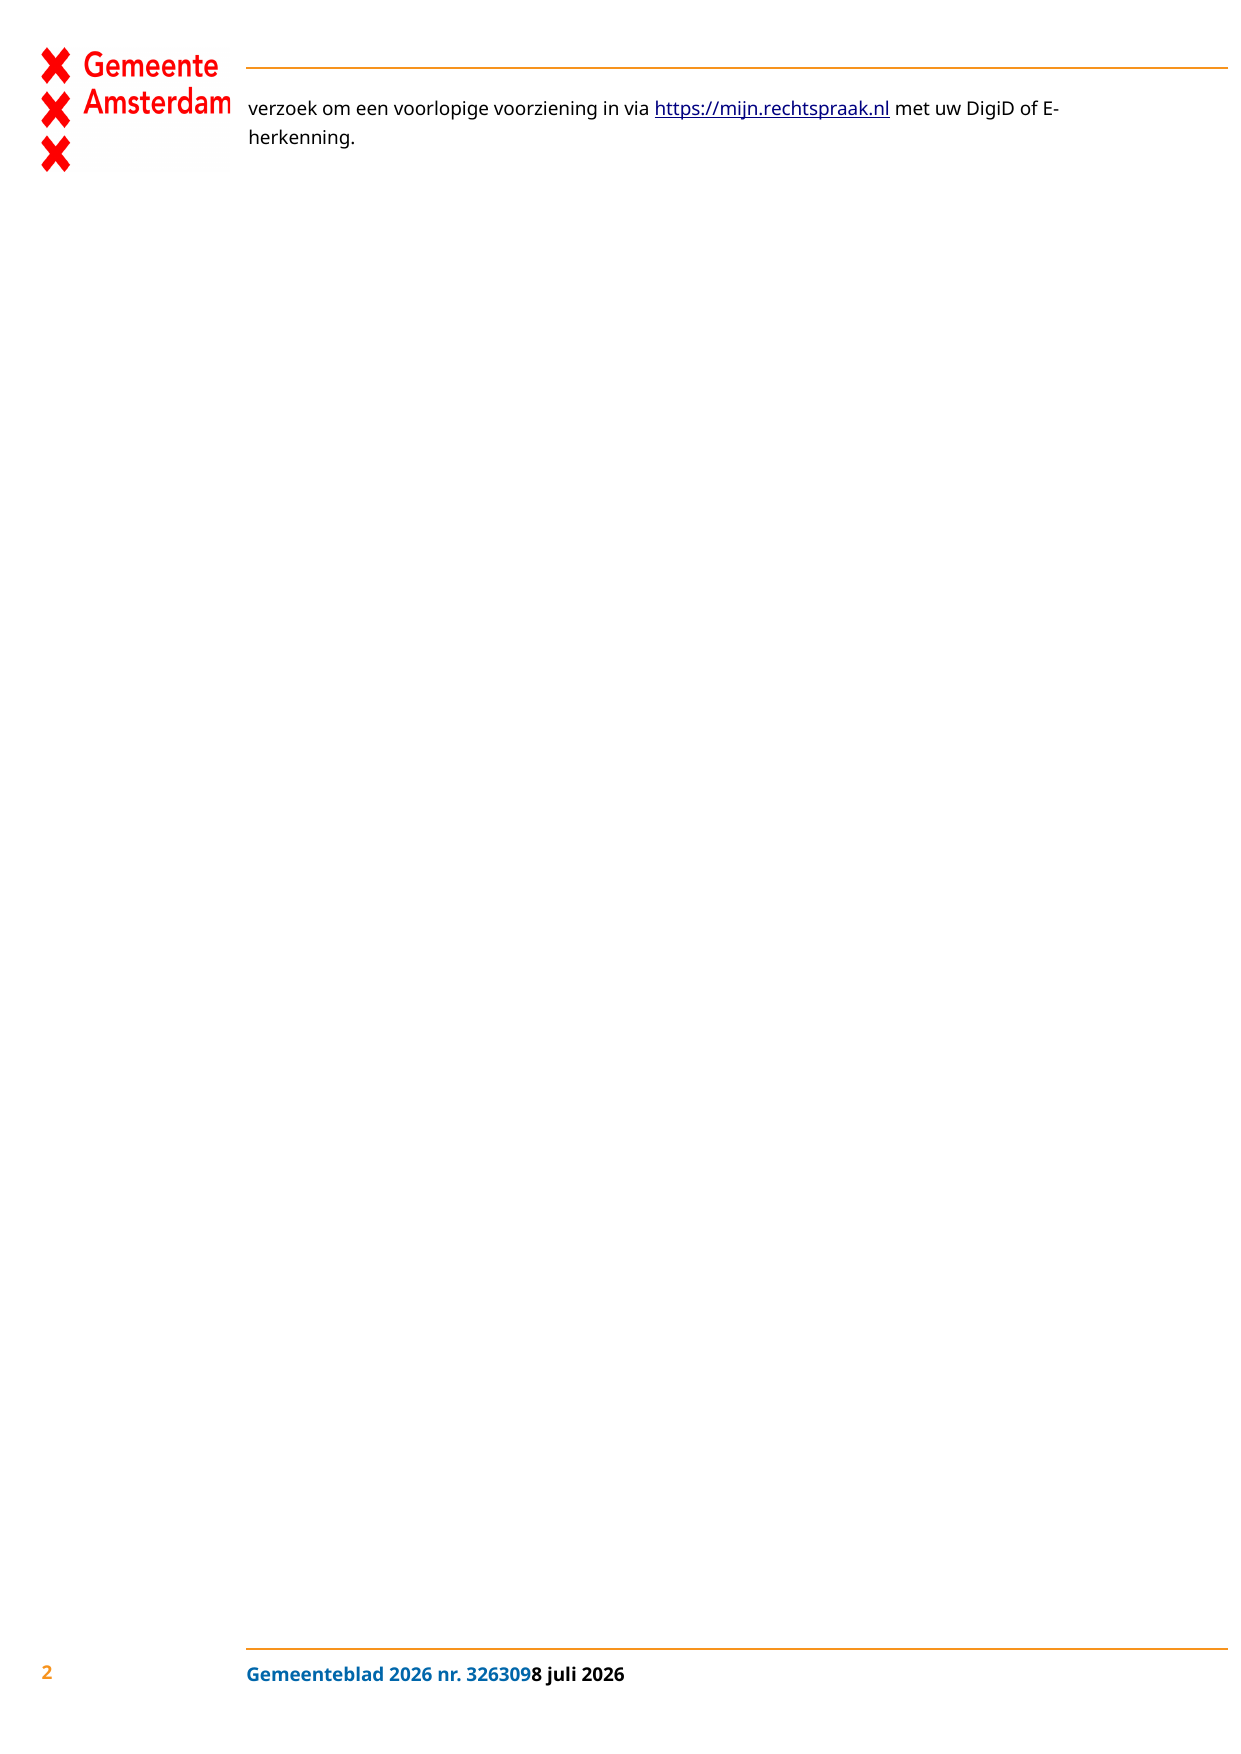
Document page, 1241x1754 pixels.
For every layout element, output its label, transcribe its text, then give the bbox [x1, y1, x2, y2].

text verzoek om een voorlopige voorziening in via https://mijn.rechtspraak.nl met uw DigiD of E-herkenning. [248, 95, 1152, 150]
picture [41, 47, 231, 172]
